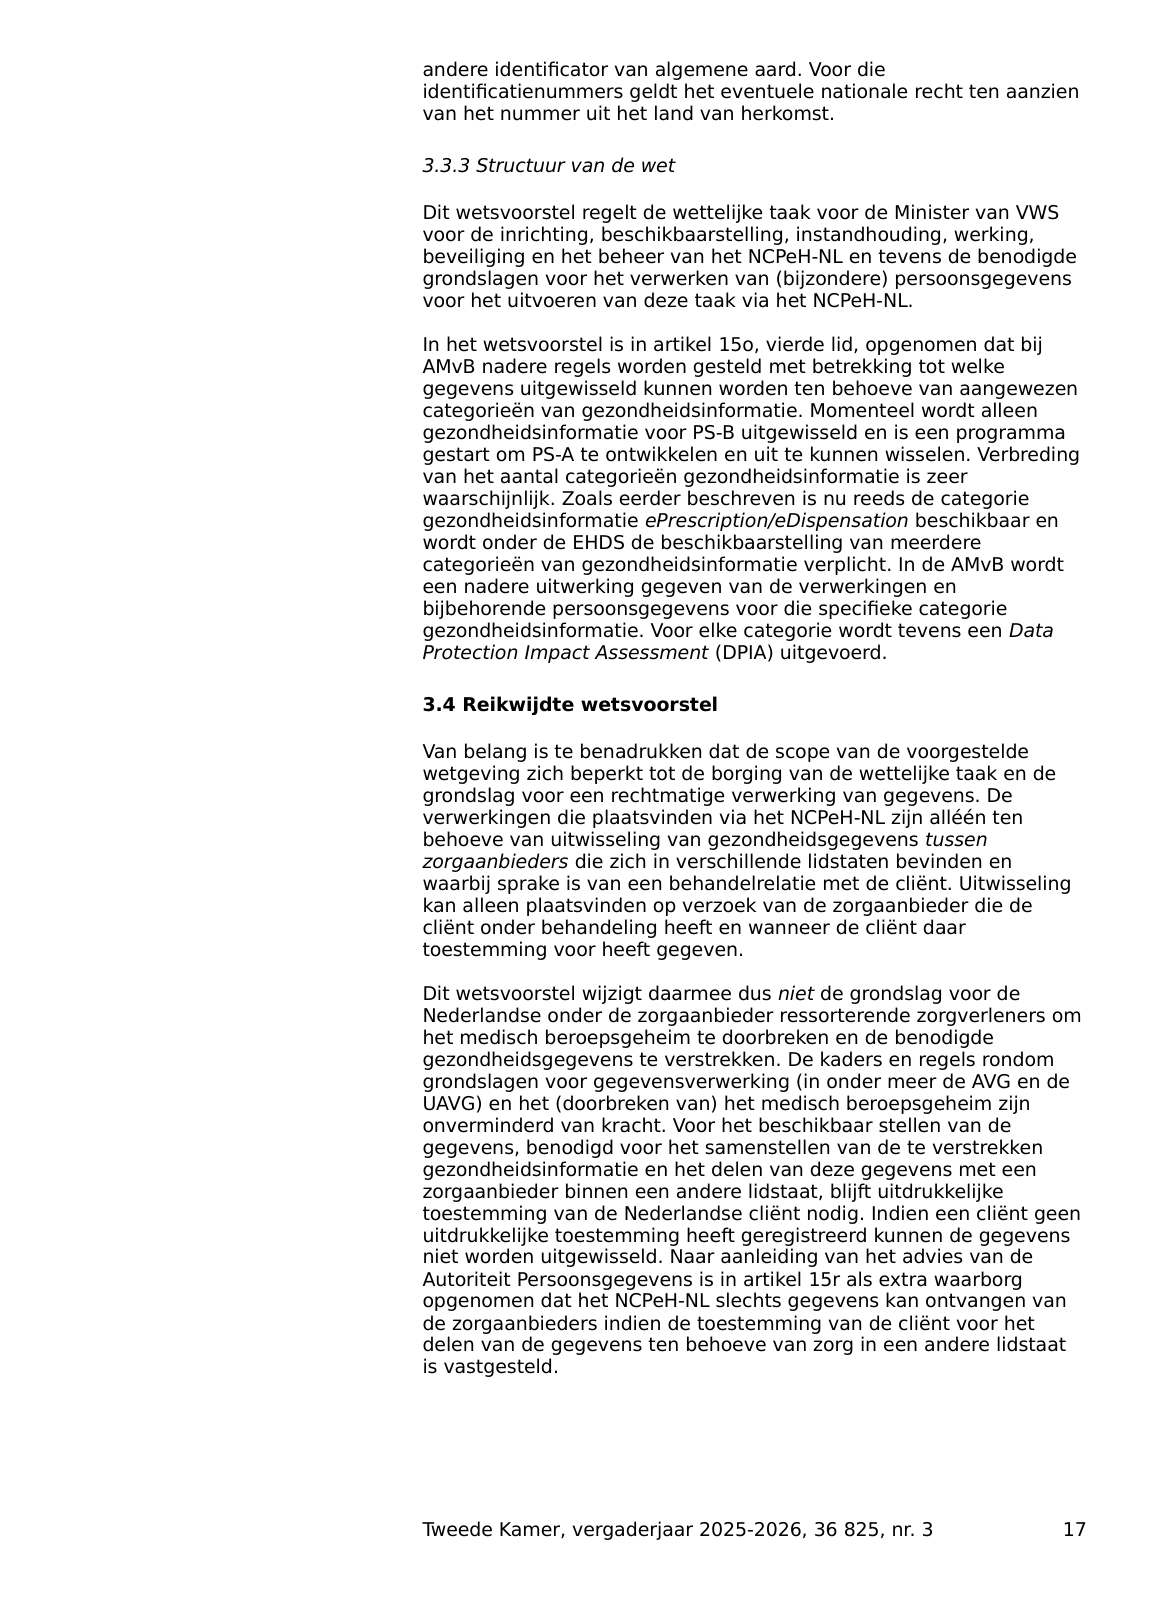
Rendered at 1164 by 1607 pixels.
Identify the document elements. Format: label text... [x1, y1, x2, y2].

text Dit wetsvoorstel regelt de wettelijke taak voor de Minister van VWS voor de inrichting, beschikbaarstelling, instandhouding, werking, beveiliging en het beheer van het NCPeH-NL en tevens de benodigde grondslagen voor het verwerken van (bijzondere) persoonsgegevens voor het uitvoeren van deze taak via het NCPeH-NL. [422, 202, 1087, 312]
text In het wetsvoorstel is in artikel 15o, vierde lid, opgenomen dat bij AMvB nadere regels worden gesteld met betrekking tot welke gegevens uitgewisseld kunnen worden ten behoeve van aangewezen categorieën van gezondheidsinformatie. Momenteel wordt alleen gezondheidsinformatie voor PS-B uitgewisseld en is een programma gestart om PS-A te ontwikkelen en uit te kunnen wisselen. Verbreding van het aantal categorieën gezondheidsinformatie is zeer waarschijnlijk. Zoals eerder beschreven is nu reeds de categorie gezondheidsinformatie ePrescription/eDispensation beschikbaar en wordt onder de EHDS de beschikbaarstelling van meerdere categorieën van gezondheidsinformatie verplicht. In de AMvB wordt een nadere uitwerking gegeven van de verwerkingen en bijbehorende persoonsgegevens voor die specifieke categorie gezondheidsinformatie. Voor elke categorie wordt tevens een Data Protection Impact Assessment (DPIA) uitgevoerd. [422, 334, 1087, 664]
subtitle 3.3.3 Structuur van de wet [422, 155, 1087, 177]
text Dit wetsvoorstel wijzigt daarmee dus niet de grondslag voor de Nederlandse onder de zorgaanbieder ressorterende zorgverleners om het medisch beroepsgeheim te doorbreken en de benodigde gezondheidsgegevens te verstrekken. De kaders en regels rondom grondslagen voor gegevensverwerking (in onder meer de AVG en de UAVG) en het (doorbreken van) het medisch beroepsgeheim zijn onverminderd van kracht. Voor het beschikbaar stellen van de gegevens, benodigd voor het samenstellen van de te verstrekken gezondheidsinformatie en het delen van deze gegevens met een zorgaanbieder binnen een andere lidstaat, blijft uitdrukkelijke toestemming van de Nederlandse cliënt nodig. Indien een cliënt geen uitdrukkelijke toestemming heeft geregistreerd kunnen de gegevens niet worden uitgewisseld. Naar aanleiding van het advies van de Autoriteit Persoonsgegevens is in artikel 15r als extra waarborg opgenomen dat het NCPeH-NL slechts gegevens kan ontvangen van de zorgaanbieders indien de toestemming van de cliënt voor het delen van de gegevens ten behoeve van zorg in een andere lidstaat is vastgesteld. [422, 983, 1087, 1378]
subtitle 3.4 Reikwijdte wetsvoorstel [422, 694, 1087, 716]
text Van belang is te benadrukken dat de scope van de voorgestelde wetgeving zich beperkt tot de borging van de wettelijke taak en de grondslag voor een rechtmatige verwerking van gegevens. De verwerkingen die plaatsvinden via het NCPeH-NL zijn alléén ten behoeve van uitwisseling van gezondheidsgegevens tussen zorgaanbieders die zich in verschillende lidstaten bevinden en waarbij sprake is van een behandelrelatie met de cliënt. Uitwisseling kan alleen plaatsvinden op verzoek van de zorgaanbieder die de cliënt onder behandeling heeft en wanneer de cliënt daar toestemming voor heeft gegeven. [422, 741, 1087, 961]
text andere identificator van algemene aard. Voor die identificatienummers geldt het eventuele nationale recht ten aanzien van het nummer uit het land van herkomst. [422, 59, 1087, 125]
